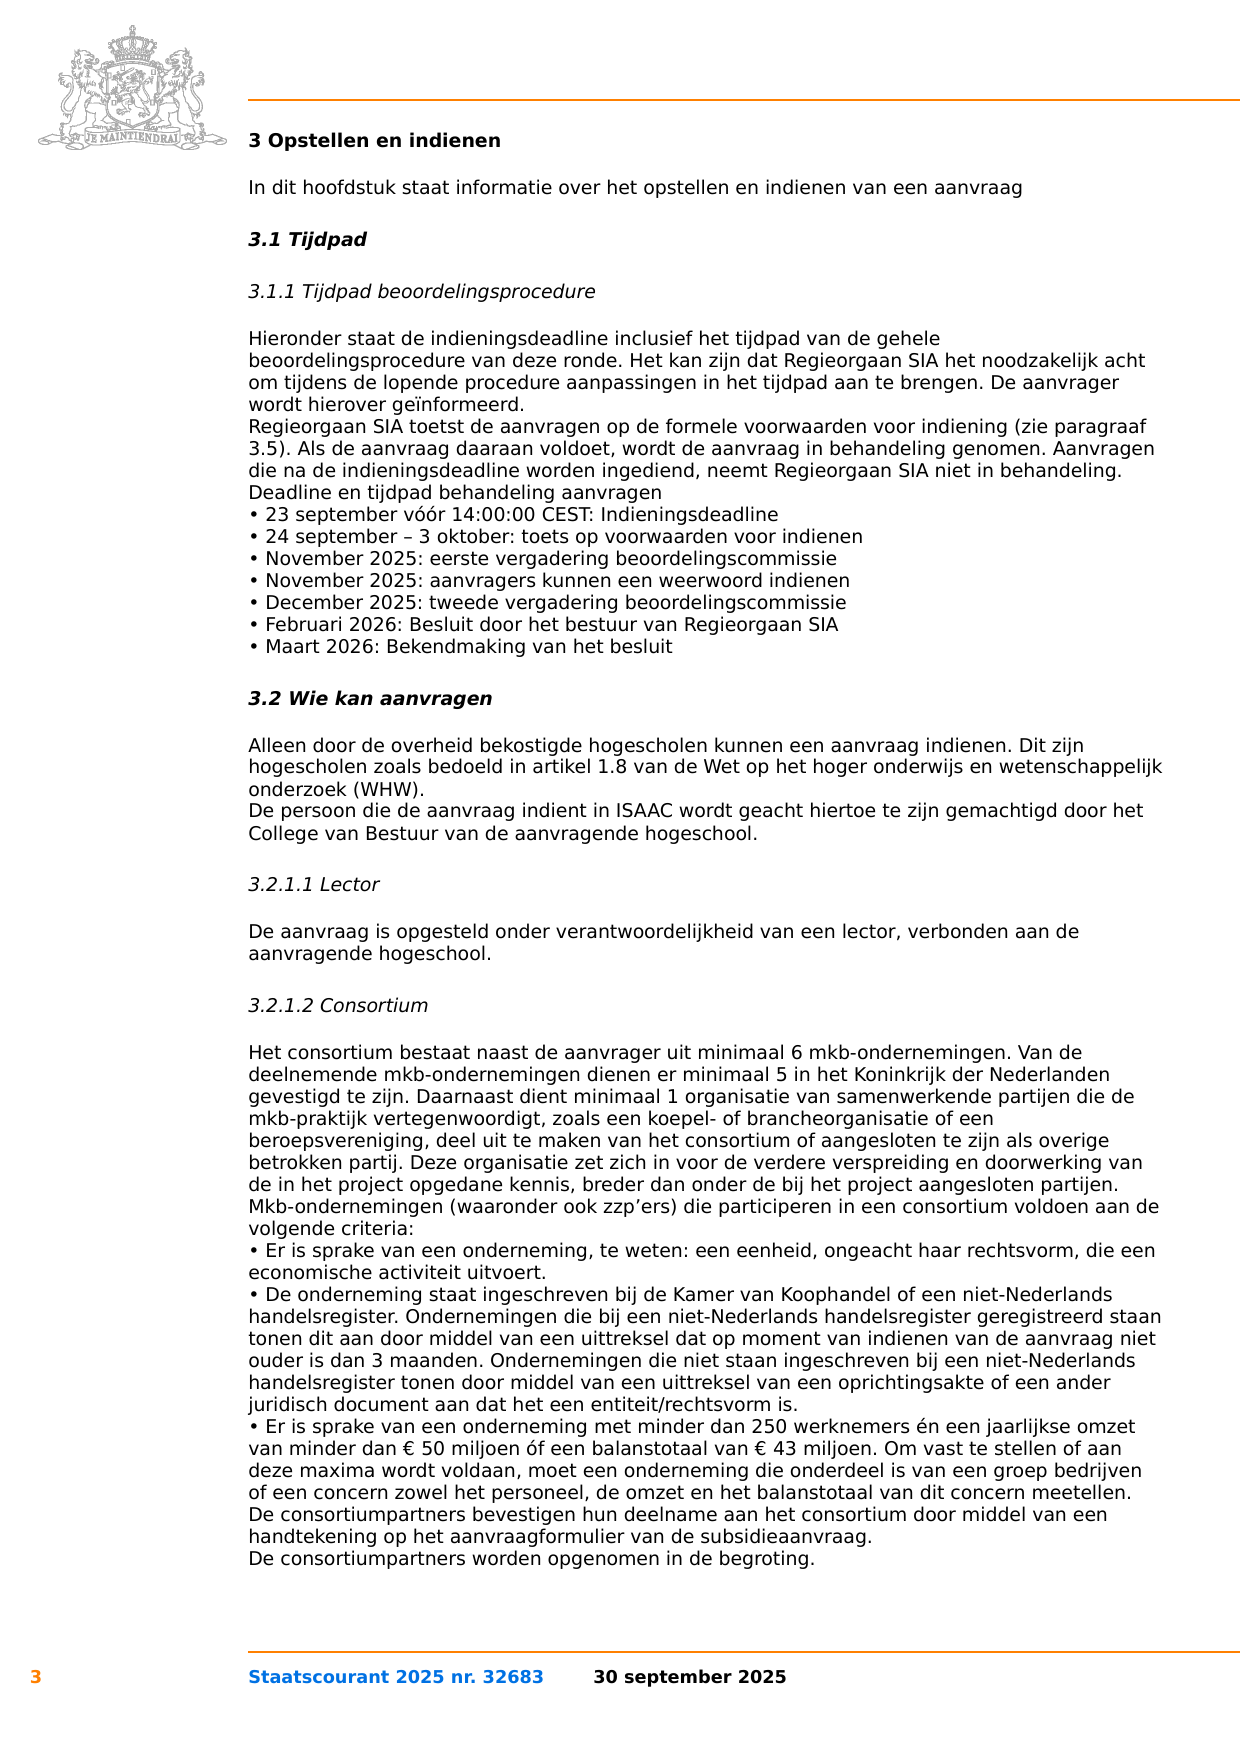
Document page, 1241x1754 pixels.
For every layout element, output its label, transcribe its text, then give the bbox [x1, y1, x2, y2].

text De consortiumpartners bevestigen hun deelname aan het consortium door middel van een handtekening op het aanvraagformulier van de subsidieaanvraag. [248, 1504, 1163, 1548]
text • November 2025: eerste vergadering beoordelingscommissie [248, 548, 1163, 569]
text • Er is sprake van een onderneming met minder dan 250 werknemers én een jaarlijkse omzet van minder dan € 50 miljoen óf een balanstotaal van € 43 miljoen. Om vast te stellen of aan deze maxima wordt voldaan, moet een onderneming die onderdeel is van een groep bedrijven of een concern zowel het personeel, de omzet en het balanstotaal van dit concern meetellen. [248, 1416, 1163, 1504]
text De persoon die de aanvraag indient in ISAAC wordt geacht hiertoe te zijn gemachtigd door het College van Bestuur van de aanvragende hogeschool. [248, 800, 1163, 844]
text • De onderneming staat ingeschreven bij de Kamer van Koophandel of een niet-Nederlands handelsregister. Ondernemingen die bij een niet-Nederlands handelsregister geregistreerd staan tonen dit aan door middel van een uittreksel dat op moment van indienen van de aanvraag niet ouder is dan 3 maanden. Ondernemingen die niet staan ingeschreven bij een niet-Nederlands handelsregister tonen door middel van een uittreksel van een oprichtingsakte of een ander juridisch document aan dat het een entiteit/rechtsvorm is. [248, 1284, 1163, 1416]
subtitle 3.2.1.2 Consortium [248, 995, 1163, 1017]
subtitle 3 Opstellen en indienen [248, 130, 1163, 152]
subtitle 3.2 Wie kan aanvragen [248, 687, 1163, 709]
text De consortiumpartners worden opgenomen in de begroting. [248, 1548, 1163, 1570]
subtitle 3.2.1.1 Lector [248, 874, 1163, 896]
text • November 2025: aanvragers kunnen een weerwoord indienen [248, 569, 1163, 592]
text • 24 september – 3 oktober: toets op voorwaarden voor indienen [248, 526, 1163, 548]
text Regieorgaan SIA toetst de aanvragen op de formele voorwaarden voor indiening (zie paragraaf 3.5). Als de aanvraag daaraan voldoet, wordt de aanvraag in behandeling genomen. Aanvragen die na de indieningsdeadline worden ingediend, neemt Regieorgaan SIA niet in behandeling. [248, 416, 1163, 482]
text De aanvraag is opgesteld onder verantwoordelijkheid van een lector, verbonden aan de aanvragende hogeschool. [248, 921, 1163, 965]
text • 23 september vóór 14:00:00 CEST: Indieningsdeadline [248, 504, 1163, 526]
text Alleen door de overheid bekostigde hogescholen kunnen een aanvraag indienen. Dit zijn hogescholen zoals bedoeld in artikel 1.8 van de Wet op het hoger onderwijs en wetenschappelijk onderzoek (WHW). [248, 734, 1163, 800]
text • Maart 2026: Bekendmaking van het besluit [248, 636, 1163, 657]
text • December 2025: tweede vergadering beoordelingscommissie [248, 592, 1163, 613]
text • Februari 2026: Besluit door het bestuur van Regieorgaan SIA [248, 613, 1163, 636]
text Hieronder staat de indieningsdeadline inclusief het tijdpad van de gehele beoordelingsprocedure van deze ronde. Het kan zijn dat Regieorgaan SIA het noodzakelijk acht om tijdens de lopende procedure aanpassingen in het tijdpad aan te brengen. De aanvrager wordt hierover geïnformeerd. [248, 328, 1163, 416]
text In dit hoofdstuk staat informatie over het opstellen en indienen van een aanvraag [248, 177, 1163, 199]
subtitle 3.1 Tijdpad [248, 229, 1163, 251]
text Mkb-ondernemingen (waaronder ook zzp’ers) die participeren in een consortium voldoen aan de volgende criteria: [248, 1196, 1163, 1240]
text Deadline en tijdpad behandeling aanvragen [248, 482, 1163, 504]
subtitle 3.1.1 Tijdpad beoordelingsprocedure [248, 281, 1163, 303]
text Het consortium bestaat naast de aanvrager uit minimaal 6 mkb-ondernemingen. Van de deelnemende mkb-ondernemingen dienen er minimaal 5 in het Koninkrijk der Nederlanden gevestigd te zijn. Daarnaast dient minimaal 1 organisatie van samenwerkende partijen die de mkb-praktijk vertegenwoordigt, zoals een koepel- of brancheorganisatie of een beroepsvereniging, deel uit te maken van het consortium of aangesloten te zijn als overige betrokken partij. Deze organisatie zet zich in voor de verdere verspreiding en doorwerking van de in het project opgedane kennis, breder dan onder de bij het project aangesloten partijen. [248, 1042, 1163, 1196]
text • Er is sprake van een onderneming, te weten: een eenheid, ongeacht haar rechtsvorm, die een economische activiteit uitvoert. [248, 1240, 1163, 1284]
picture [38, 25, 227, 150]
